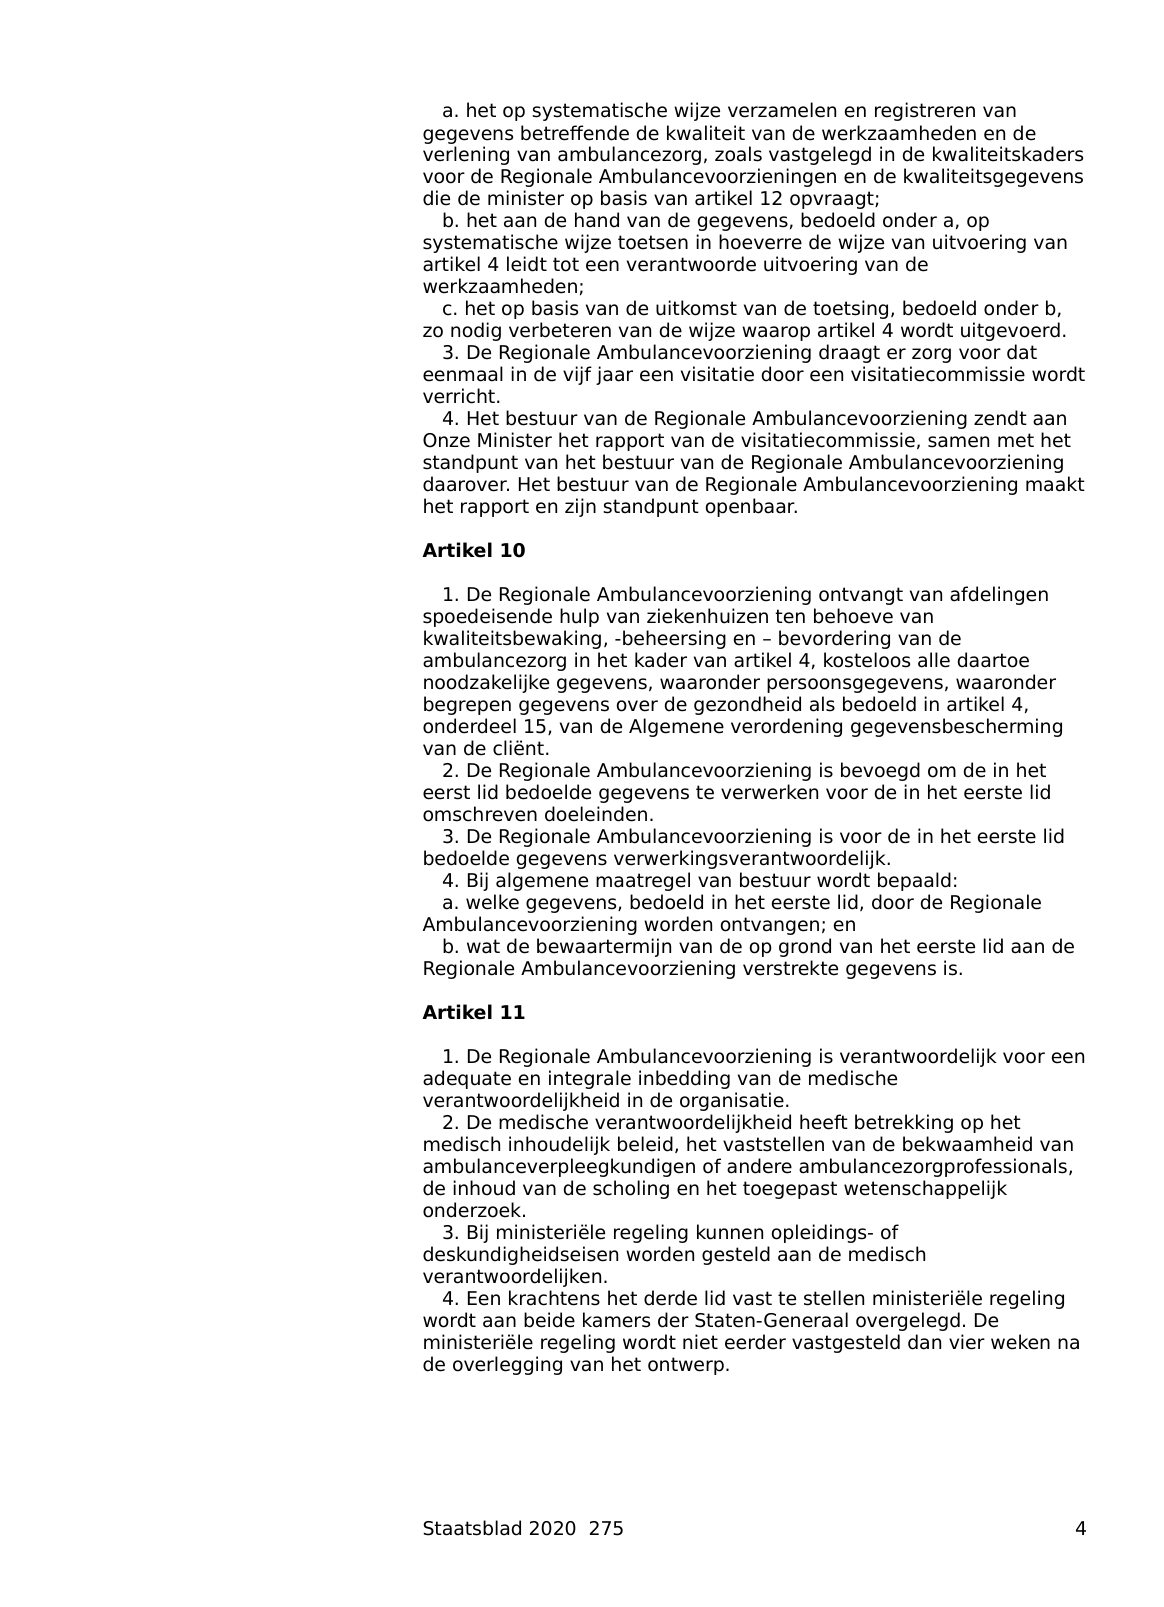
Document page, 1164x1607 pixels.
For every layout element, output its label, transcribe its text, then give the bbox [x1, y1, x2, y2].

text c. het op basis van de uitkomst van de toetsing, bedoeld onder b, zo nodig verbeteren van de wijze waarop artikel 4 wordt uitgevoerd. [422, 298, 1087, 342]
text a. het op systematische wijze verzamelen en registreren van gegevens betreffende de kwaliteit van de werkzaamheden en de verlening van ambulancezorg, zoals vastgelegd in de kwaliteitskaders voor de Regionale Ambulancevoorzieningen en de kwaliteitsgegevens die de minister op basis van artikel 12 opvraagt; [422, 100, 1087, 210]
text b. het aan de hand van de gegevens, bedoeld onder a, op systematische wijze toetsen in hoeverre de wijze van uitvoering van artikel 4 leidt tot een verantwoorde uitvoering van de werkzaamheden; [422, 210, 1087, 298]
subtitle Artikel 11 [422, 1002, 1087, 1024]
text b. wat de bewaartermijn van de op grond van het eerste lid aan de Regionale Ambulancevoorziening verstrekte gegevens is. [422, 936, 1087, 980]
text 4. Het bestuur van de Regionale Ambulancevoorziening zendt aan Onze Minister het rapport van de visitatiecommissie, samen met het standpunt van het bestuur van de Regionale Ambulancevoorziening daarover. Het bestuur van de Regionale Ambulancevoorziening maakt het rapport en zijn standpunt openbaar. [422, 408, 1087, 518]
text 1. De Regionale Ambulancevoorziening is verantwoordelijk voor een adequate en integrale inbedding van de medische verantwoordelijkheid in de organisatie. [422, 1046, 1087, 1112]
text 3. Bij ministeriële regeling kunnen opleidings- of deskundigheidseisen worden gesteld aan de medisch verantwoordelijken. [422, 1222, 1087, 1288]
text 2. De medische verantwoordelijkheid heeft betrekking op het medisch inhoudelijk beleid, het vaststellen van de bekwaamheid van ambulanceverpleegkundigen of andere ambulancezorgprofessionals, de inhoud van de scholing en het toegepast wetenschappelijk onderzoek. [422, 1112, 1087, 1222]
subtitle Artikel 10 [422, 540, 1087, 562]
text 3. De Regionale Ambulancevoorziening draagt er zorg voor dat eenmaal in de vijf jaar een visitatie door een visitatiecommissie wordt verricht. [422, 342, 1087, 408]
text a. welke gegevens, bedoeld in het eerste lid, door de Regionale Ambulancevoorziening worden ontvangen; en [422, 892, 1087, 936]
text 3. De Regionale Ambulancevoorziening is voor de in het eerste lid bedoelde gegevens verwerkingsverantwoordelijk. [422, 826, 1087, 870]
text 4. Bij algemene maatregel van bestuur wordt bepaald: [422, 870, 1087, 892]
text 1. De Regionale Ambulancevoorziening ontvangt van afdelingen spoedeisende hulp van ziekenhuizen ten behoeve van kwaliteitsbewaking, -beheersing en – bevordering van de ambulancezorg in het kader van artikel 4, kosteloos alle daartoe noodzakelijke gegevens, waaronder persoonsgegevens, waaronder begrepen gegevens over de gezondheid als bedoeld in artikel 4, onderdeel 15, van de Algemene verordening gegevensbescherming van de cliënt. [422, 584, 1087, 760]
text 2. De Regionale Ambulancevoorziening is bevoegd om de in het eerst lid bedoelde gegevens te verwerken voor de in het eerste lid omschreven doeleinden. [422, 760, 1087, 826]
text 4. Een krachtens het derde lid vast te stellen ministeriële regeling wordt aan beide kamers der Staten-Generaal overgelegd. De ministeriële regeling wordt niet eerder vastgesteld dan vier weken na de overlegging van het ontwerp. [422, 1288, 1087, 1376]
